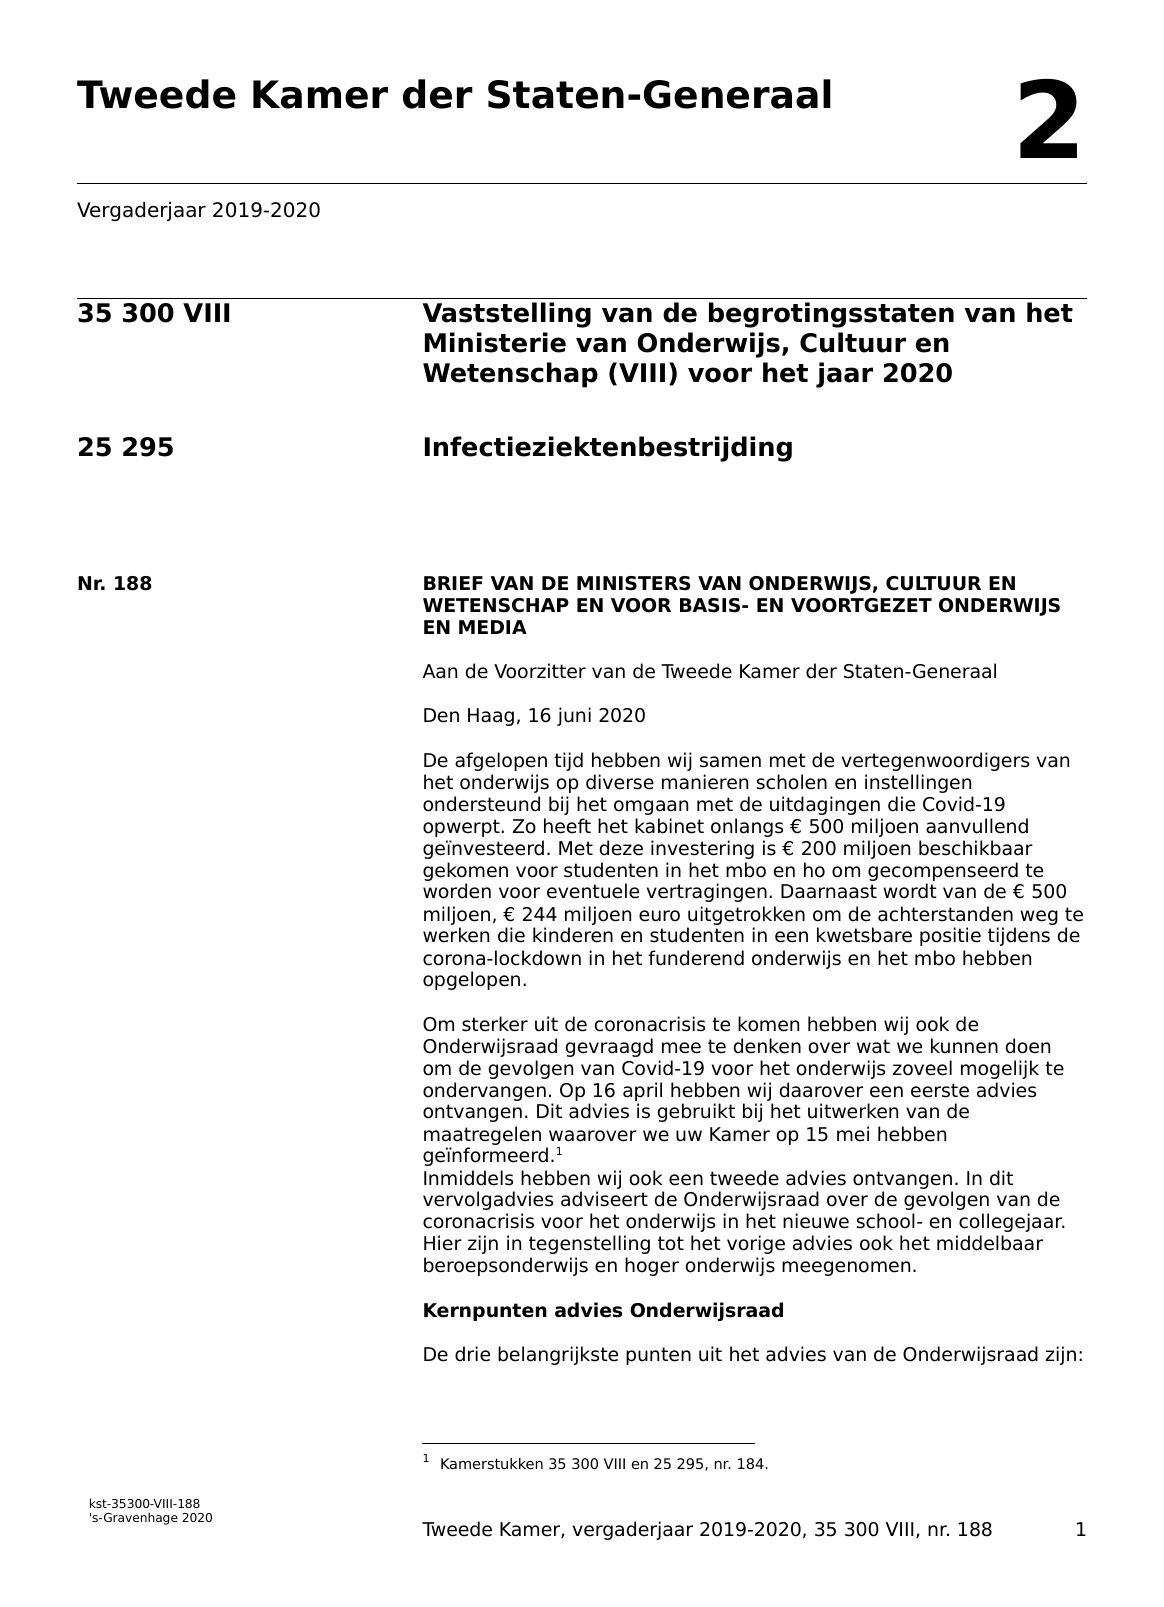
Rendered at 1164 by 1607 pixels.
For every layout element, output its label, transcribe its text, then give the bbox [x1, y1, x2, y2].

text Den Haag, 16 juni 2020 [422, 705, 1087, 727]
table_header Tweede Kamer der Staten-Generaal [77, 59, 886, 183]
subtitle Kernpunten advies Onderwijsraad [422, 1299, 1087, 1321]
text Aan de Voorzitter van de Tweede Kamer der Staten-Generaal [422, 661, 1087, 683]
table_cell Vergaderjaar 2019-2020 [77, 184, 1087, 298]
text Kamerstukken 35 300 VIII en 25 295, nr. 184. [422, 1452, 1087, 1474]
text kst-35300-VIII-188 [88, 1497, 323, 1511]
text De afgelopen tijd hebben wij samen met de vertegenwoordigers van het onderwijs op diverse manieren scholen en instellingen ondersteund bij het omgaan met de uitdagingen die Covid-19 opwerpt. Zo heeft het kabinet onlangs € 500 miljoen aanvullend geïnvesteerd. Met deze investering is € 200 miljoen beschikbaar gekomen voor studenten in het mbo en ho om gecompenseerd te worden voor eventuele vertragingen. Daarnaast wordt van de € 500 miljoen, € 244 miljoen euro uitgetrokken om de achterstanden weg te werken die kinderen en studenten in een kwetsbare positie tijdens de corona-lockdown in het funderend onderwijs en het mbo hebben opgelopen. [422, 749, 1087, 991]
text De drie belangrijkste punten uit het advies van de Onderwijsraad zijn: [422, 1344, 1087, 1366]
table_header 2 [886, 59, 1087, 183]
text Inmiddels hebben wij ook een tweede advies ontvangen. In dit vervolgadvies adviseert de Onderwijsraad over de gevolgen van de coronacrisis voor het onderwijs in het nieuwe school- en collegejaar. Hier zijn in tegenstelling tot het vorige advies ook het middelbaar beroepsonderwijs en hoger onderwijs meegenomen. [422, 1167, 1087, 1277]
subtitle 35 300 VIII Vaststelling van de begrotingsstaten van het Ministerie van Onderwijs, Cultuur en Wetenschap (VIII) voor het jaar 2020 [77, 299, 1087, 388]
subtitle 25 295 Infectieziektenbestrijding [77, 432, 1087, 462]
subtitle Nr. 188 BRIEF VAN DE MINISTERS VAN ONDERWIJS, CULTUUR EN WETENSCHAP EN VOOR BASIS- EN VOORTGEZET ONDERWIJS EN MEDIA [77, 573, 1087, 639]
text Om sterker uit de coronacrisis te komen hebben wij ook de Onderwijsraad gevraagd mee te denken over wat we kunnen doen om de gevolgen van Covid-19 voor het onderwijs zoveel mogelijk te ondervangen. Op 16 april hebben wij daarover een eerste advies ontvangen. Dit advies is gebruikt bij het uitwerken van de maatregelen waarover we uw Kamer op 15 mei hebben geïnformeerd. [422, 1013, 1087, 1167]
text 's-Gravenhage 2020 [88, 1511, 323, 1525]
